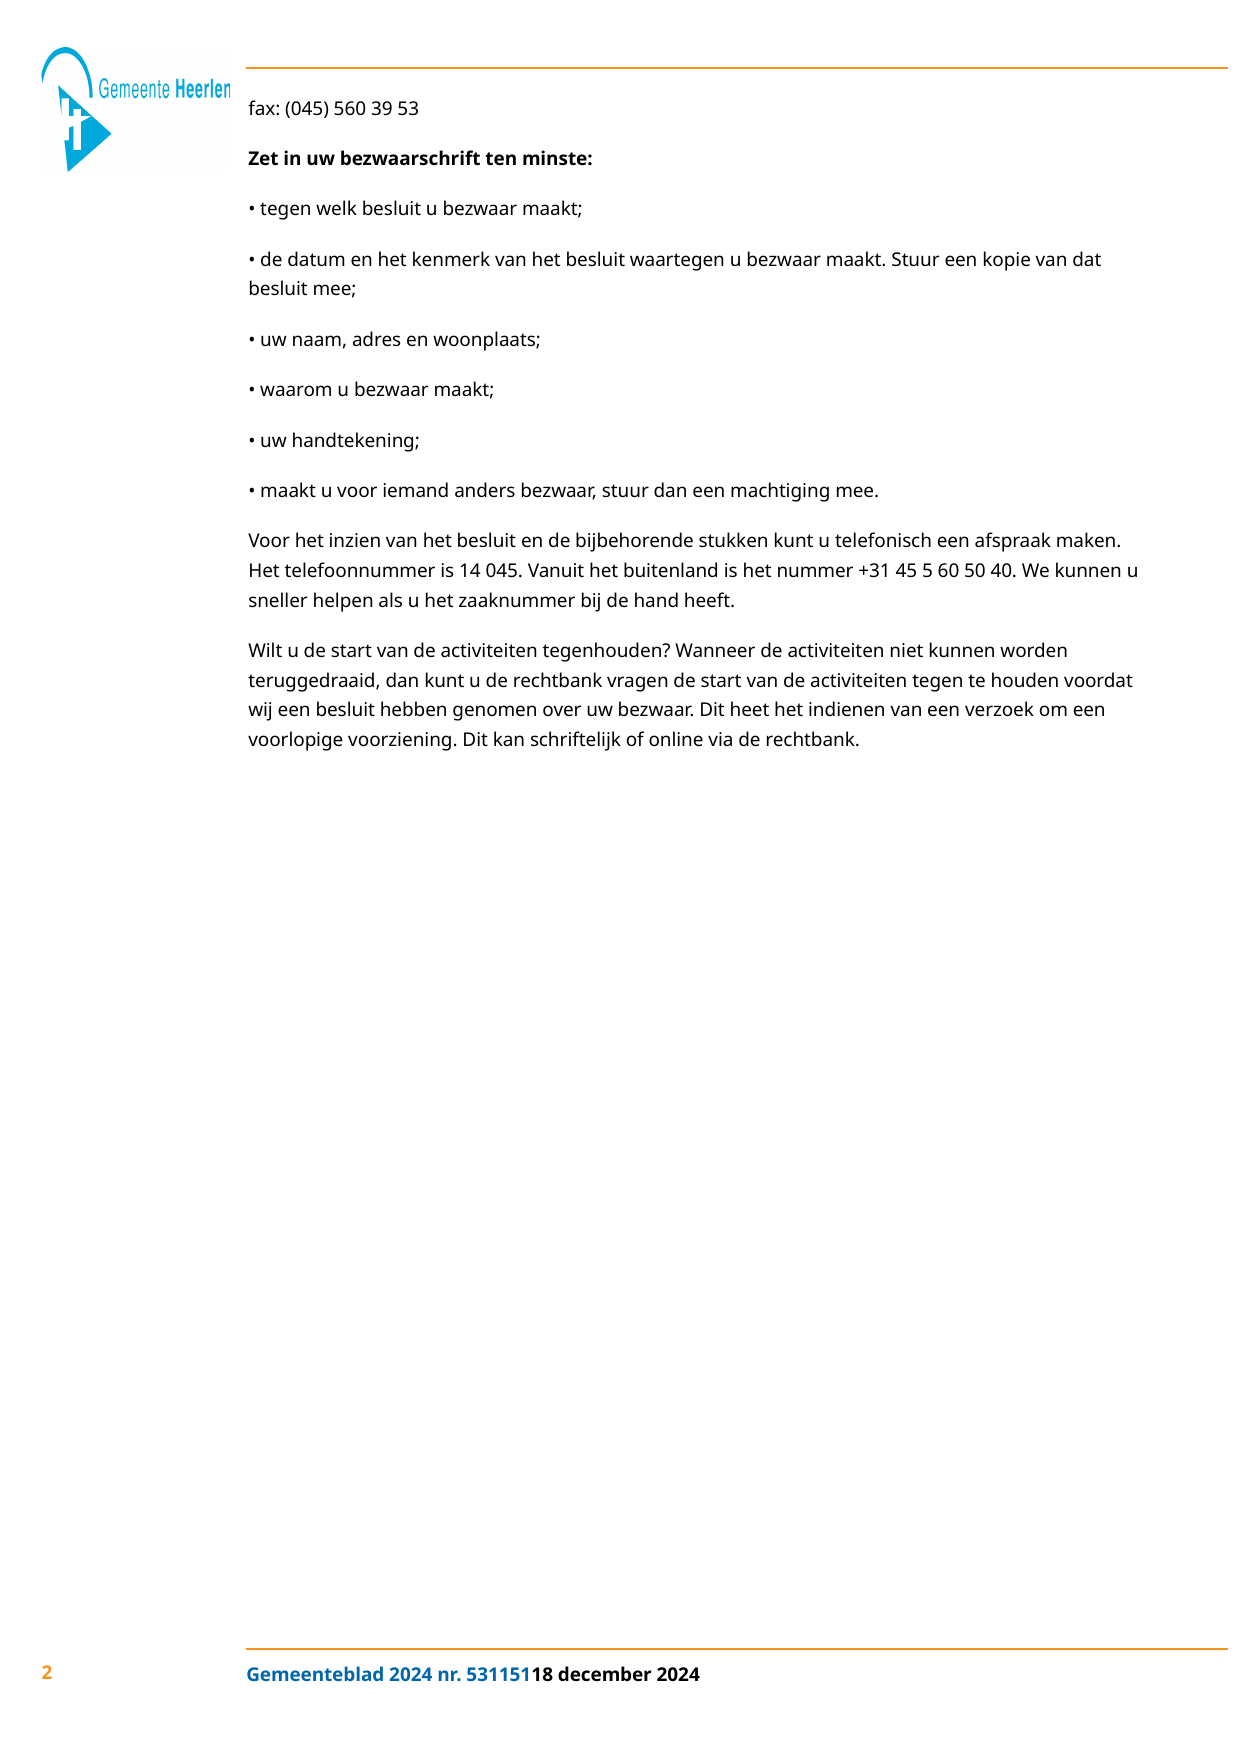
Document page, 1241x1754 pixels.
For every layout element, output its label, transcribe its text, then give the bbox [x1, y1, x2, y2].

text Voor het inzien van het besluit en de bijbehorende stukken kunt u telefonisch een afspraak maken. Het telefoonnummer is 14 045. Vanuit het buitenland is het nummer +31 45 5 60 50 40. We kunnen u sneller helpen als u het zaaknummer bij de hand heeft. [248, 528, 1152, 613]
text • de datum en het kenmerk van het besluit waartegen u bezwaar maakt. Stuur een kopie van dat besluit mee; [248, 246, 1152, 301]
text fax: (045) 560 39 53 [248, 95, 1152, 121]
text • tegen welk besluit u bezwaar maakt; [248, 196, 1152, 221]
text • uw handtekening; [248, 427, 1152, 453]
text • waarom u bezwaar maakt; [248, 376, 1152, 402]
text Zet in uw bezwaarschrift ten minste: [248, 145, 1152, 171]
text • uw naam, adres en woonplaats; [248, 326, 1152, 352]
text Wilt u de start van de activiteiten tegenhouden? Wanneer de activiteiten niet kunnen worden teruggedraaid, dan kunt u de rechtbank vragen de start van de activiteiten tegen te houden voordat wij een besluit hebben genomen over uw bezwaar. Dit heet het indienen van een verzoek om een voorlopige voorziening. Dit kan schriftelijk of online via de rechtbank. [248, 637, 1152, 752]
text • maakt u voor iemand anders bezwaar, stuur dan een machtiging mee. [248, 477, 1152, 503]
picture [41, 47, 231, 172]
picture [41, 47, 59, 70]
